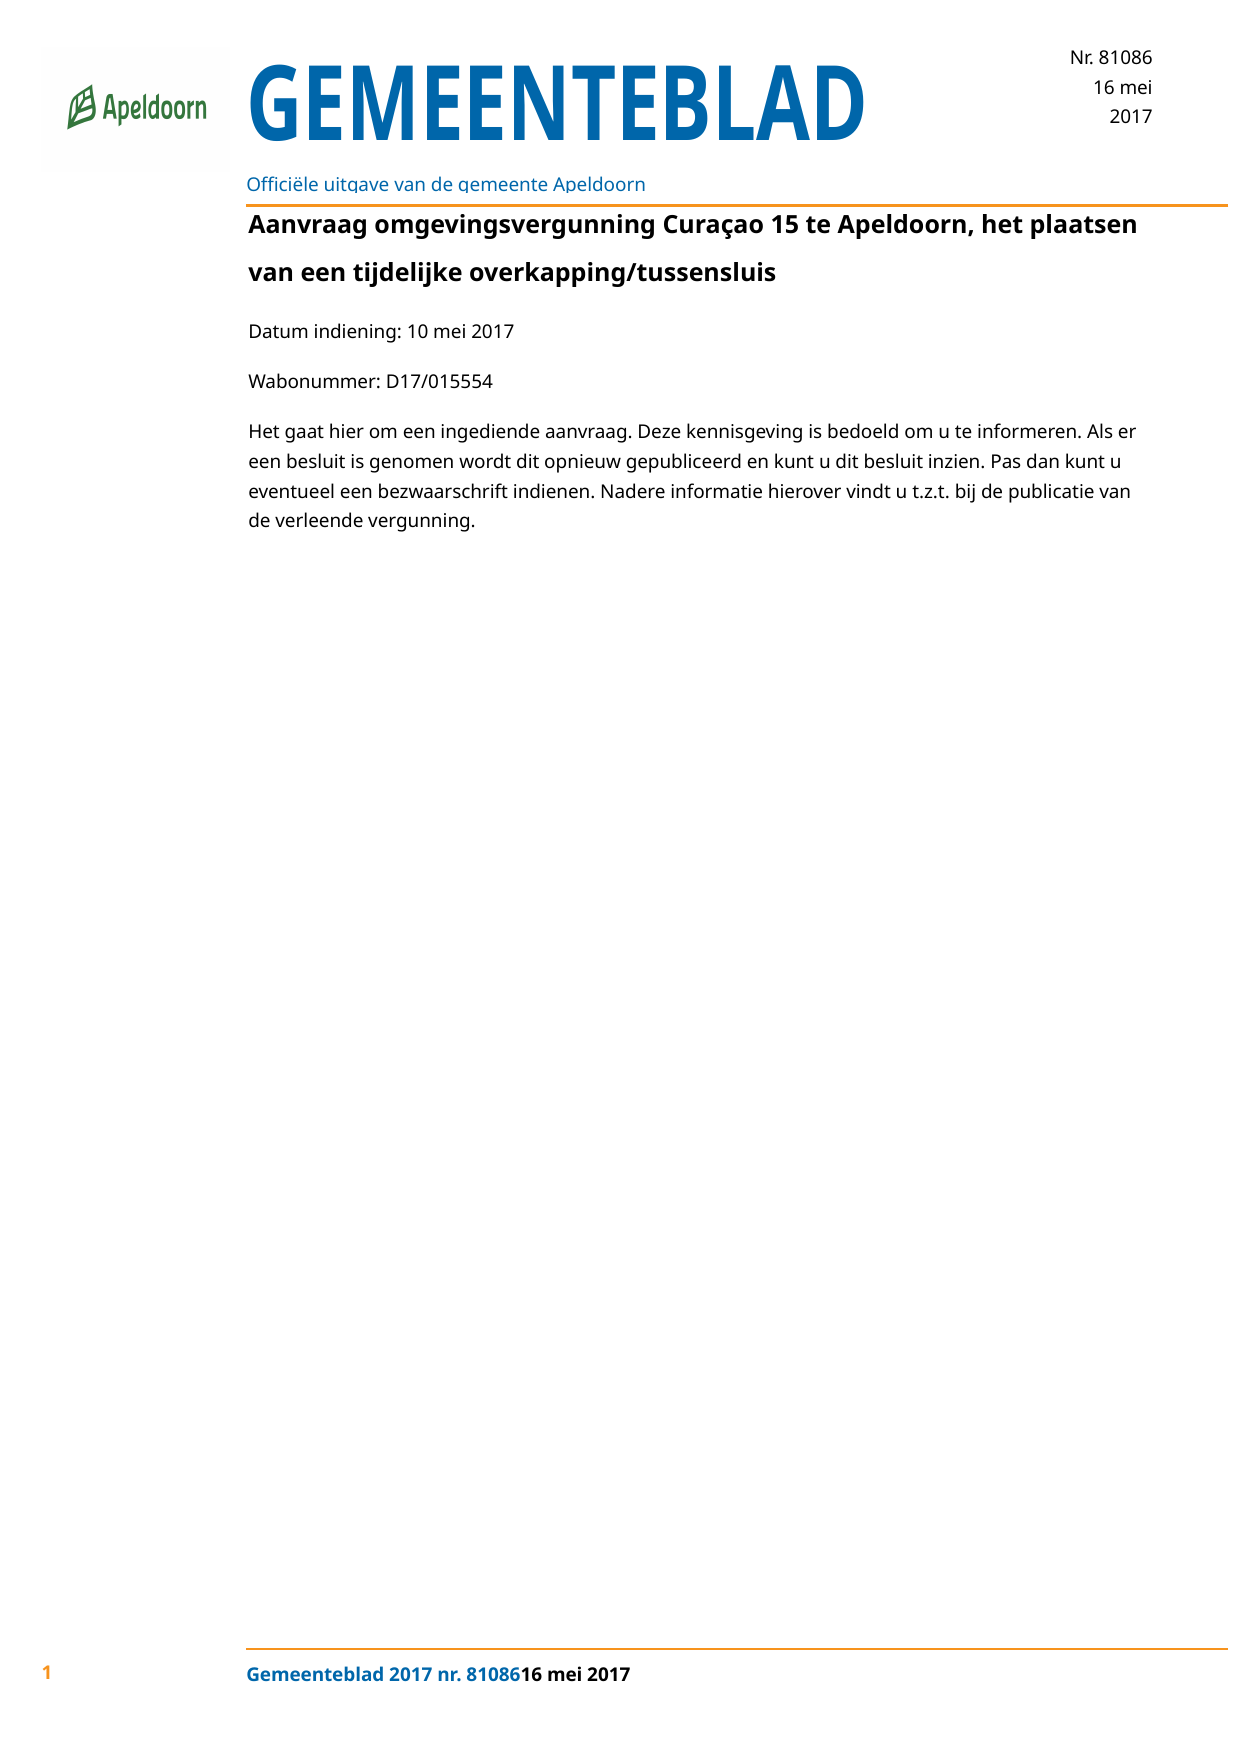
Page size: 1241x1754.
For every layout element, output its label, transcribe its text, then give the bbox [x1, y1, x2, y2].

text Datum indiening: 10 mei 2017 [248, 318, 1152, 344]
text Aanvraag omgevingsvergunning Curaçao 15 te Apeldoorn, het plaatsen van een tijdelijke overkapping/tussensluis [248, 207, 1152, 288]
text Wabonummer: D17/015554 [248, 368, 1152, 394]
text Het gaat hier om een ingediende aanvraag. Deze kennisgeving is bedoeld om u te informeren. Als er een besluit is genomen wordt dit opnieuw gepubliceerd en kunt u dit besluit inzien. Pas dan kunt u eventueel een bezwaarschrift indienen. Nadere informatie hierover vindt u t.z.t. bij de publicatie van de verleende vergunning. [248, 419, 1152, 533]
picture [41, 47, 231, 172]
